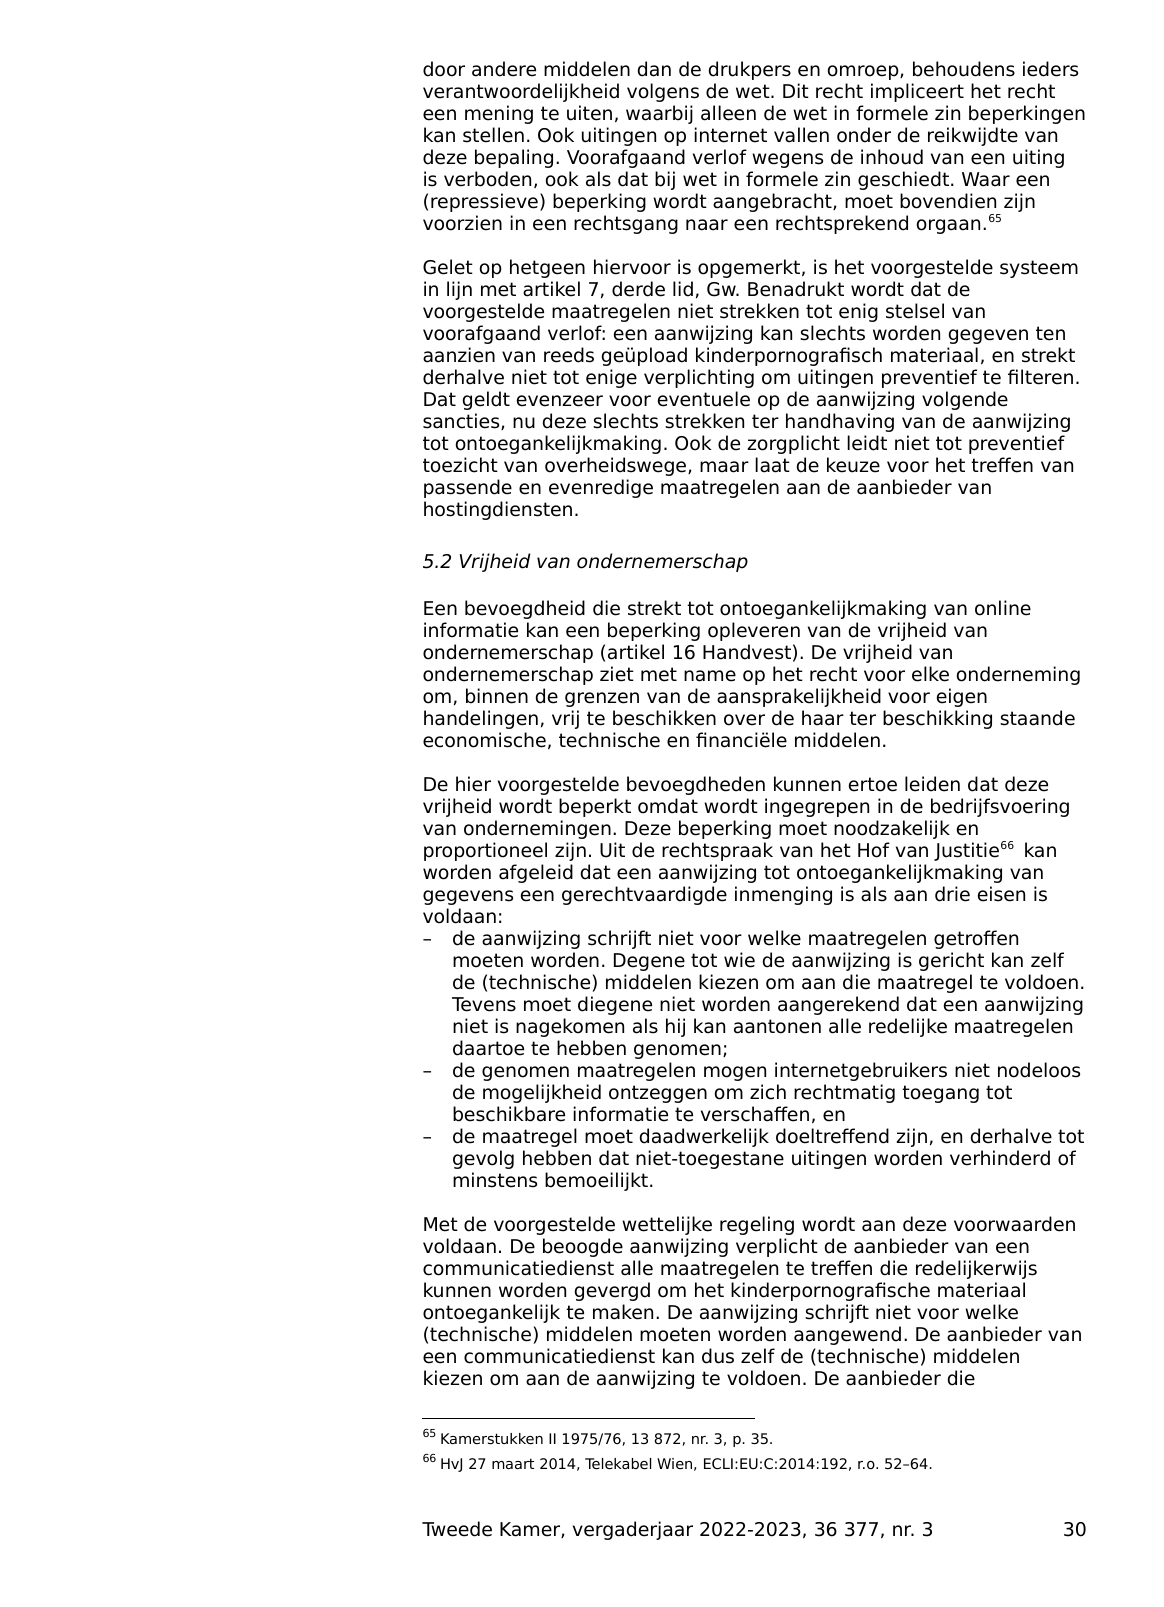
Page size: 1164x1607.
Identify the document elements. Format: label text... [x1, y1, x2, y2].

text De hier voorgestelde bevoegdheden kunnen ertoe leiden dat deze vrijheid wordt beperkt omdat wordt ingegrepen in de bedrijfsvoering van ondernemingen. Deze beperking moet noodzakelijk en proportioneel zijn. Uit de rechtspraak van het Hof van Justitie kan worden afgeleid dat een aanwijzing tot ontoegankelijkmaking van gegevens een gerechtvaardigde inmenging is als aan drie eisen is voldaan: [422, 774, 1087, 928]
text Gelet op hetgeen hiervoor is opgemerkt, is het voorgestelde systeem in lijn met artikel 7, derde lid, Gw. Benadrukt wordt dat de voorgestelde maatregelen niet strekken tot enig stelsel van voorafgaand verlof: een aanwijzing kan slechts worden gegeven ten aanzien van reeds geüpload kinderpornografisch materiaal, en strekt derhalve niet tot enige verplichting om uitingen preventief te filteren. Dat geldt evenzeer voor eventuele op de aanwijzing volgende sancties, nu deze slechts strekken ter handhaving van de aanwijzing tot ontoegankelijkmaking. Ook de zorgplicht leidt niet tot preventief toezicht van overheidswege, maar laat de keuze voor het treffen van passende en evenredige maatregelen aan de aanbieder van hostingdiensten. [422, 257, 1087, 521]
text – de genomen maatregelen mogen internetgebruikers niet nodeloos de mogelijkheid ontzeggen om zich rechtmatig toegang tot beschikbare informatie te verschaffen, en [422, 1059, 1087, 1126]
text door andere middelen dan de drukpers en omroep, behoudens ieders verantwoordelijkheid volgens de wet. Dit recht impliceert het recht een mening te uiten, waarbij alleen de wet in formele zin beperkingen kan stellen. Ook uitingen op internet vallen onder de reikwijdte van deze bepaling. Voorafgaand verlof wegens de inhoud van een uiting is verboden, ook als dat bij wet in formele zin geschiedt. Waar een (repressieve) beperking wordt aangebracht, moet bovendien zijn voorzien in een rechtsgang naar een rechtsprekend orgaan. [422, 59, 1087, 235]
text Een bevoegdheid die strekt tot ontoegankelijkmaking van online informatie kan een beperking opleveren van de vrijheid van ondernemerschap (artikel 16 Handvest). De vrijheid van ondernemerschap ziet met name op het recht voor elke onderneming om, binnen de grenzen van de aansprakelijkheid voor eigen handelingen, vrij te beschikken over de haar ter beschikking staande economische, technische en financiële middelen. [422, 598, 1087, 752]
text – de aanwijzing schrijft niet voor welke maatregelen getroffen moeten worden. Degene tot wie de aanwijzing is gericht kan zelf de (technische) middelen kiezen om aan die maatregel te voldoen. Tevens moet diegene niet worden aangerekend dat een aanwijzing niet is nagekomen als hij kan aantonen alle redelijke maatregelen daartoe te hebben genomen; [422, 928, 1087, 1059]
text Kamerstukken II 1975/76, 13 872, nr. 3, p. 35. [422, 1427, 1087, 1449]
text HvJ 27 maart 2014, Telekabel Wien, ECLI:EU:C:2014:192, r.o. 52–64. [422, 1452, 1087, 1474]
subtitle 5.2 Vrijheid van ondernemerschap [422, 551, 1087, 573]
text – de maatregel moet daadwerkelijk doeltreffend zijn, en derhalve tot gevolg hebben dat niet-toegestane uitingen worden verhinderd of minstens bemoeilijkt. [422, 1126, 1087, 1191]
text Met de voorgestelde wettelijke regeling wordt aan deze voorwaarden voldaan. De beoogde aanwijzing verplicht de aanbieder van een communicatiedienst alle maatregelen te treffen die redelijkerwijs kunnen worden gevergd om het kinderpornografische materiaal ontoegankelijk te maken. De aanwijzing schrijft niet voor welke (technische) middelen moeten worden aangewend. De aanbieder van een communicatiedienst kan dus zelf de (technische) middelen kiezen om aan de aanwijzing te voldoen. De aanbieder die [422, 1214, 1087, 1389]
